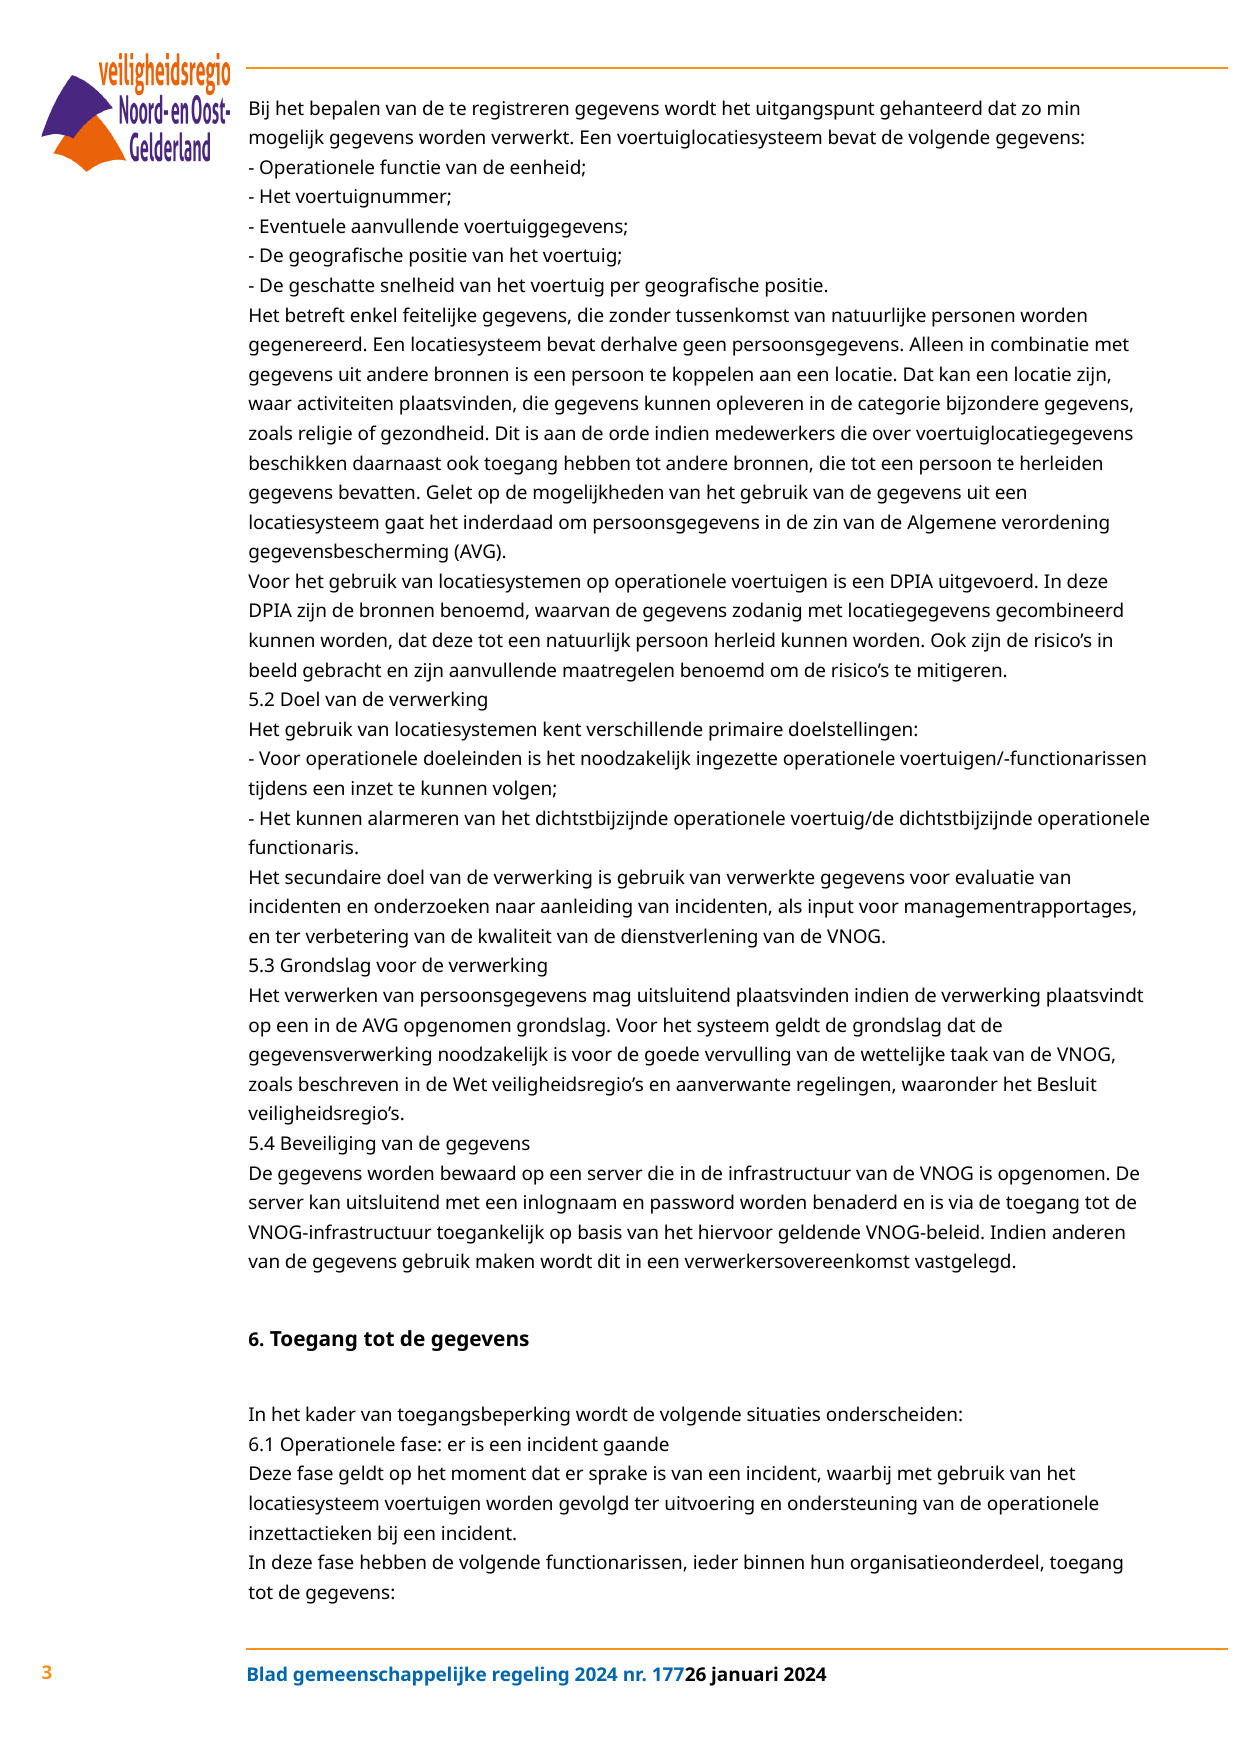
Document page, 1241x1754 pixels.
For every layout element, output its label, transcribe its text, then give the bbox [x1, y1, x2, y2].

text Bij het bepalen van de te registreren gegevens wordt het uitgangspunt gehanteerd dat zo min mogelijk gegevens worden verwerkt. Een voertuiglocatiesysteem bevat de volgende gegevens: [248, 95, 1152, 150]
text - Voor operationele doeleinden is het noodzakelijk ingezette operationele voertuigen/-functionarissen tijdens een inzet te kunnen volgen; [248, 746, 1152, 801]
picture [41, 47, 231, 172]
text - De geografische positie van het voertuig; [248, 243, 1152, 268]
text De gegevens worden bewaard op een server die in de infrastructuur van de VNOG is opgenomen. De server kan uitsluitend met een inlognaam en password worden benaderd en is via de toegang tot de VNOG-infrastructuur toegankelijk op basis van het hiervoor geldende VNOG-beleid. Indien anderen van de gegevens gebruik maken wordt dit in een verwerkersovereenkomst vastgelegd. [248, 1160, 1152, 1274]
text Voor het gebruik van locatiesystemen op operationele voertuigen is een DPIA uitgevoerd. In deze DPIA zijn de bronnen benoemd, waarvan de gegevens zodanig met locatiegegevens gecombineerd kunnen worden, dat deze tot een natuurlijk persoon herleid kunnen worden. Ook zijn de risico’s in beeld gebracht en zijn aanvullende maatregelen benoemd om de risico’s te mitigeren. [248, 568, 1152, 683]
text 6. Toegang tot de gegevens [248, 1324, 1152, 1352]
text - De geschatte snelheid van het voertuig per geografische positie. [248, 272, 1152, 298]
text Deze fase geldt op het moment dat er sprake is van een incident, waarbij met gebruik van het locatiesysteem voertuigen worden gevolgd ter uitvoering en ondersteuning van de operationele inzettactieken bij een incident. [248, 1461, 1152, 1546]
text In deze fase hebben de volgende functionarissen, ieder binnen hun organisatieonderdeel, toegang tot de gegevens: [248, 1549, 1152, 1605]
text Het verwerken van persoonsgegevens mag uitsluitend plaatsvinden indien de verwerking plaatsvindt op een in de AVG opgenomen grondslag. Voor het systeem geldt de grondslag dat de gegevensverwerking noodzakelijk is voor de goede vervulling van de wettelijke taak van de VNOG, zoals beschreven in de Wet veiligheidsregio’s en aanverwante regelingen, waaronder het Besluit veiligheidsregio’s. [248, 982, 1152, 1126]
text Het secundaire doel van de verwerking is gebruik van verwerkte gegevens voor evaluatie van incidenten en onderzoeken naar aanleiding van incidenten, als input voor managementrapportages, en ter verbetering van de kwaliteit van de dienstverlening van de VNOG. [248, 864, 1152, 949]
text 6.1 Operationele fase: er is een incident gaande [248, 1431, 1152, 1457]
text - Operationele functie van de eenheid; [248, 154, 1152, 180]
text - Het voertuignummer; [248, 183, 1152, 209]
text 5.4 Beveiliging van de gegevens [248, 1130, 1152, 1156]
text Het betreft enkel feitelijke gegevens, die zonder tussenkomst van natuurlijke personen worden gegenereerd. Een locatiesysteem bevat derhalve geen persoonsgegevens. Alleen in combinatie met gegevens uit andere bronnen is een persoon te koppelen aan een locatie. Dat kan een locatie zijn, waar activiteiten plaatsvinden, die gegevens kunnen opleveren in de categorie bijzondere gegevens, zoals religie of gezondheid. Dit is aan de orde indien medewerkers die over voertuiglocatiegegevens beschikken daarnaast ook toegang hebben tot andere bronnen, die tot een persoon te herleiden gegevens bevatten. Gelet op de mogelijkheden van het gebruik van de gegevens uit een locatiesysteem gaat het inderdaad om persoonsgegevens in de zin van de Algemene verordening gegevensbescherming (AVG). [248, 302, 1152, 564]
text Het gebruik van locatiesystemen kent verschillende primaire doelstellingen: [248, 716, 1152, 742]
text - Eventuele aanvullende voertuiggegevens; [248, 213, 1152, 239]
text In het kader van toegangsbeperking wordt de volgende situaties onderscheiden: [248, 1401, 1152, 1427]
text - Het kunnen alarmeren van het dichtstbijzijnde operationele voertuig/de dichtstbijzijnde operationele functionaris. [248, 805, 1152, 860]
text 5.3 Grondslag voor de verwerking [248, 953, 1152, 978]
text 5.2 Doel van de verwerking [248, 686, 1152, 712]
